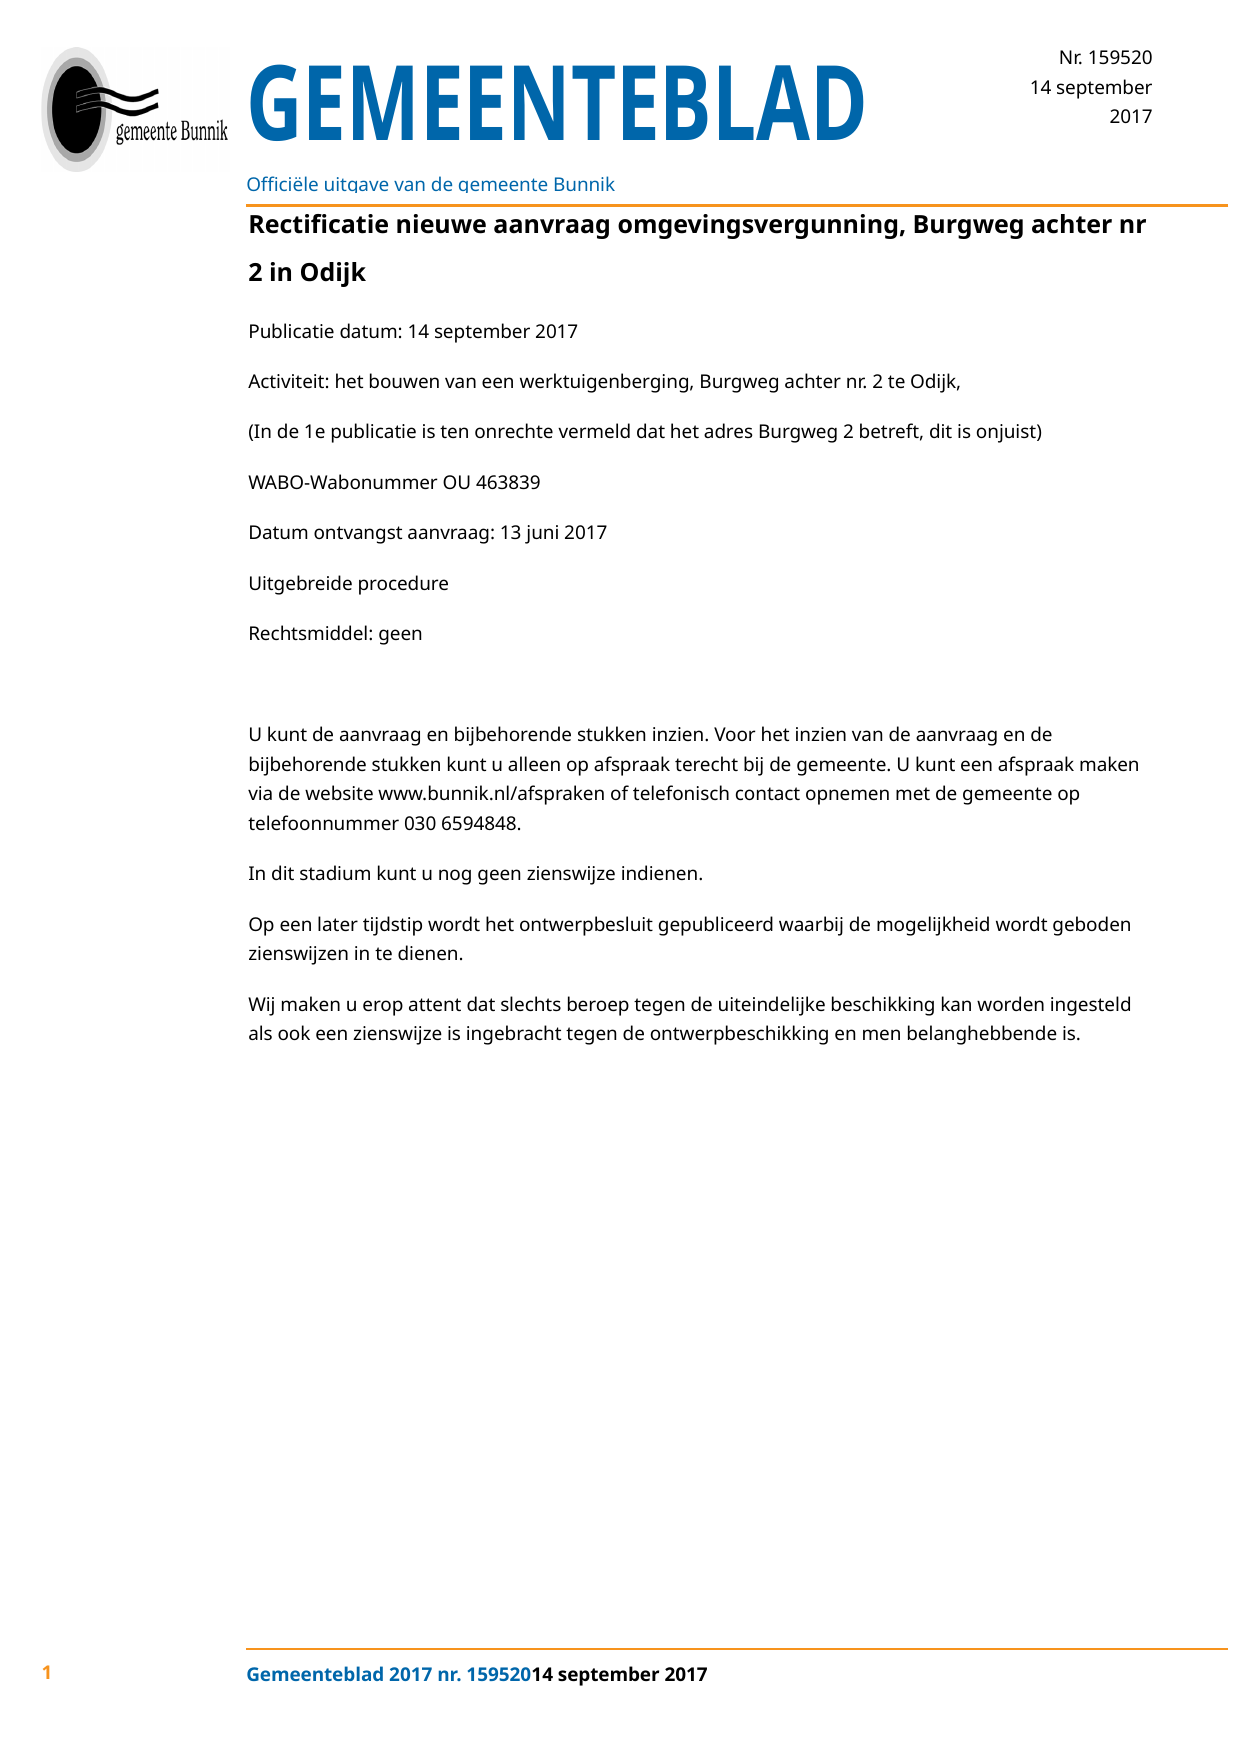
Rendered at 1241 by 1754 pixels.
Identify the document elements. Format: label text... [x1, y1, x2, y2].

text Activiteit: het bouwen van een werktuigenberging, Burgweg achter nr. 2 te Odijk, [248, 368, 1152, 394]
text Rectificatie nieuwe aanvraag omgevingsvergunning, Burgweg achter nr 2 in Odijk [248, 207, 1152, 288]
text Publicatie datum: 14 september 2017 [248, 318, 1152, 344]
picture [41, 47, 231, 172]
text Uitgebreide procedure [248, 570, 1152, 596]
text (In de 1e publicatie is ten onrechte vermeld dat het adres Burgweg 2 betreft, dit is onjuist) [248, 419, 1152, 444]
text WABO-Wabonummer OU 463839 [248, 469, 1152, 495]
text Wij maken u erop attent dat slechts beroep tegen de uiteindelijke beschikking kan worden ingesteld als ook een zienswijze is ingebracht tegen de ontwerpbeschikking en men belanghebbende is. [248, 991, 1152, 1046]
text U kunt de aanvraag en bijbehorende stukken inzien. Voor het inzien van de aanvraag en de bijbehorende stukken kunt u alleen op afspraak terecht bij de gemeente. U kunt een afspraak maken via de website www.bunnik.nl/afspraken of telefonisch contact opnemen met de gemeente op telefoonnummer 030 6594848. [248, 721, 1152, 836]
text Datum ontvangst aanvraag: 13 juni 2017 [248, 519, 1152, 545]
text Op een later tijdstip wordt het ontwerpbesluit gepubliceerd waarbij de mogelijkheid wordt geboden zienswijzen in te dienen. [248, 911, 1152, 966]
text In dit stadium kunt u nog geen zienswijze indienen. [248, 860, 1152, 886]
text Rechtsmiddel: geen [248, 620, 1152, 646]
